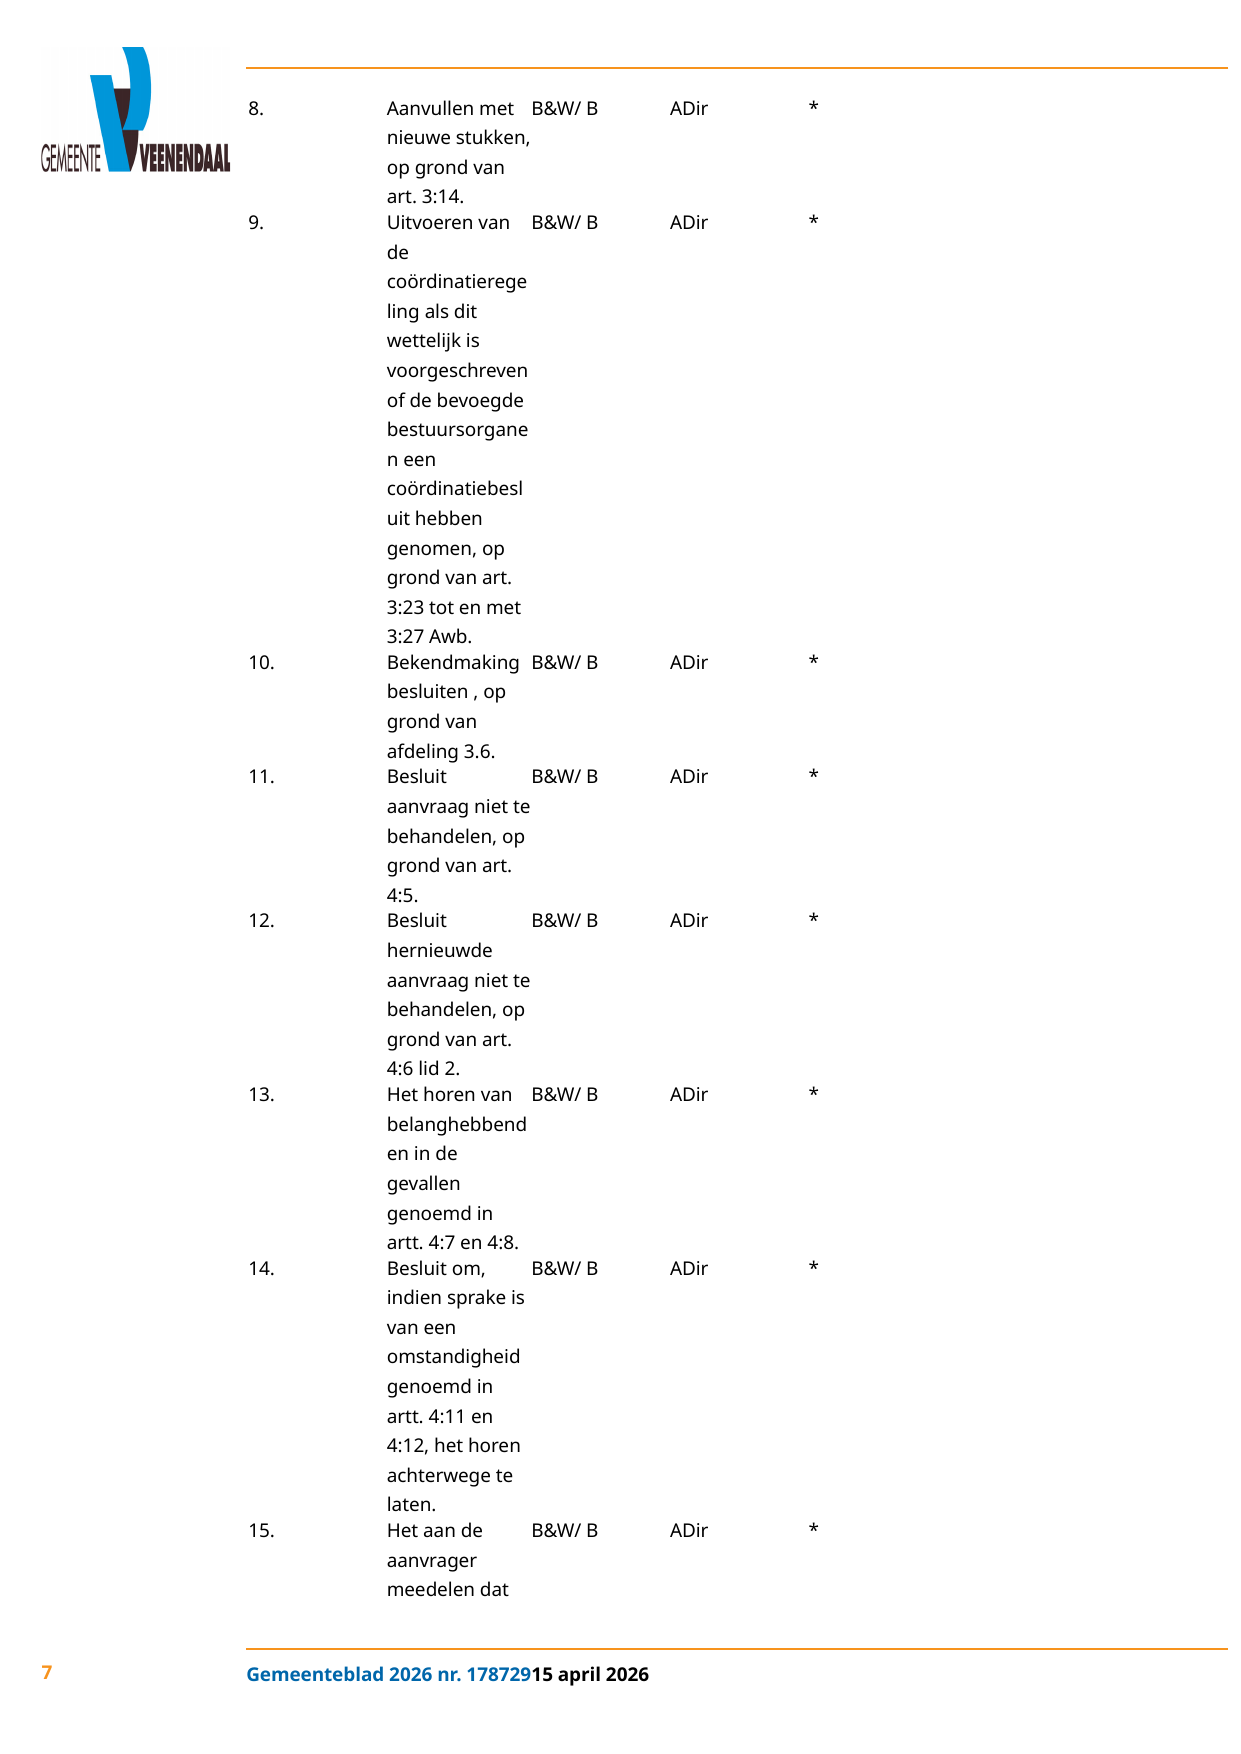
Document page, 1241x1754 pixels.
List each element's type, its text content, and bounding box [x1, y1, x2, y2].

table_cell B&W/ B [531, 649, 670, 764]
table_cell [947, 1255, 1152, 1517]
picture [41, 47, 130, 172]
table_cell Het horen van belanghebbenden in de gevallen genoemd in artt. 4:7 en 4:8. [387, 1081, 531, 1255]
table_cell Het aan de aanvrager meedelen dat [387, 1518, 531, 1602]
table_cell * [808, 95, 947, 209]
table_cell ADir [670, 1255, 808, 1517]
table_cell Besluit om, indien sprake is van een omstandigheid genoemd in artt. 4:11 en 4:12, het horen achterwege te laten. [387, 1255, 531, 1517]
table_cell ADir [670, 1518, 808, 1602]
table_cell Besluit hernieuwde aanvraag niet te behandelen, op grond van art. 4:6 lid 2. [387, 908, 531, 1081]
table_cell [947, 649, 1152, 764]
table_cell B&W/ B [531, 1255, 670, 1517]
table_cell B&W/ B [531, 1518, 670, 1602]
table_cell Besluit aanvraag niet te behandelen, op grond van art. 4:5. [387, 764, 531, 908]
table_cell Aanvullen met nieuwe stukken, op grond van art. 3:14. [387, 95, 531, 209]
table_cell [947, 764, 1152, 908]
table_cell Bekendmaking besluiten , op grond van afdeling 3.6. [387, 649, 531, 764]
table_cell Uitvoeren van de coördinatieregeling als dit wettelijk is voorgeschreven of de bevoegde bestuursorganen een coördinatiebesluit hebben genomen, op grond van art. 3:23 tot en met 3:27 Awb. [387, 209, 531, 649]
table_cell B&W/ B [531, 764, 670, 908]
table_cell 9. [248, 209, 387, 649]
table_cell B&W/ B [531, 908, 670, 1081]
table_cell [947, 1081, 1152, 1255]
table_cell * [808, 1081, 947, 1255]
table_cell 15. [248, 1518, 387, 1602]
table_cell B&W/ B [531, 209, 670, 649]
table_cell 11. [248, 764, 387, 908]
table_cell [947, 209, 1152, 649]
table_cell ADir [670, 649, 808, 764]
table_cell * [808, 649, 947, 764]
picture [123, 47, 231, 172]
table_cell * [808, 1518, 947, 1602]
table_cell ADir [670, 95, 808, 209]
table_cell * [808, 764, 947, 908]
table_cell 13. [248, 1081, 387, 1255]
table_cell [947, 1518, 1152, 1602]
table_cell ADir [670, 764, 808, 908]
table_cell * [808, 908, 947, 1081]
table_cell [947, 908, 1152, 1081]
table_cell ADir [670, 1081, 808, 1255]
table_cell 8. [248, 95, 387, 209]
table_cell B&W/ B [531, 95, 670, 209]
table_cell 12. [248, 908, 387, 1081]
table_cell ADir [670, 908, 808, 1081]
table_cell B&W/ B [531, 1081, 670, 1255]
table_cell [947, 95, 1152, 209]
table_cell ADir [670, 209, 808, 649]
table_cell * [808, 209, 947, 649]
table_cell * [808, 1255, 947, 1517]
table_cell 14. [248, 1255, 387, 1517]
table_cell 10. [248, 649, 387, 764]
